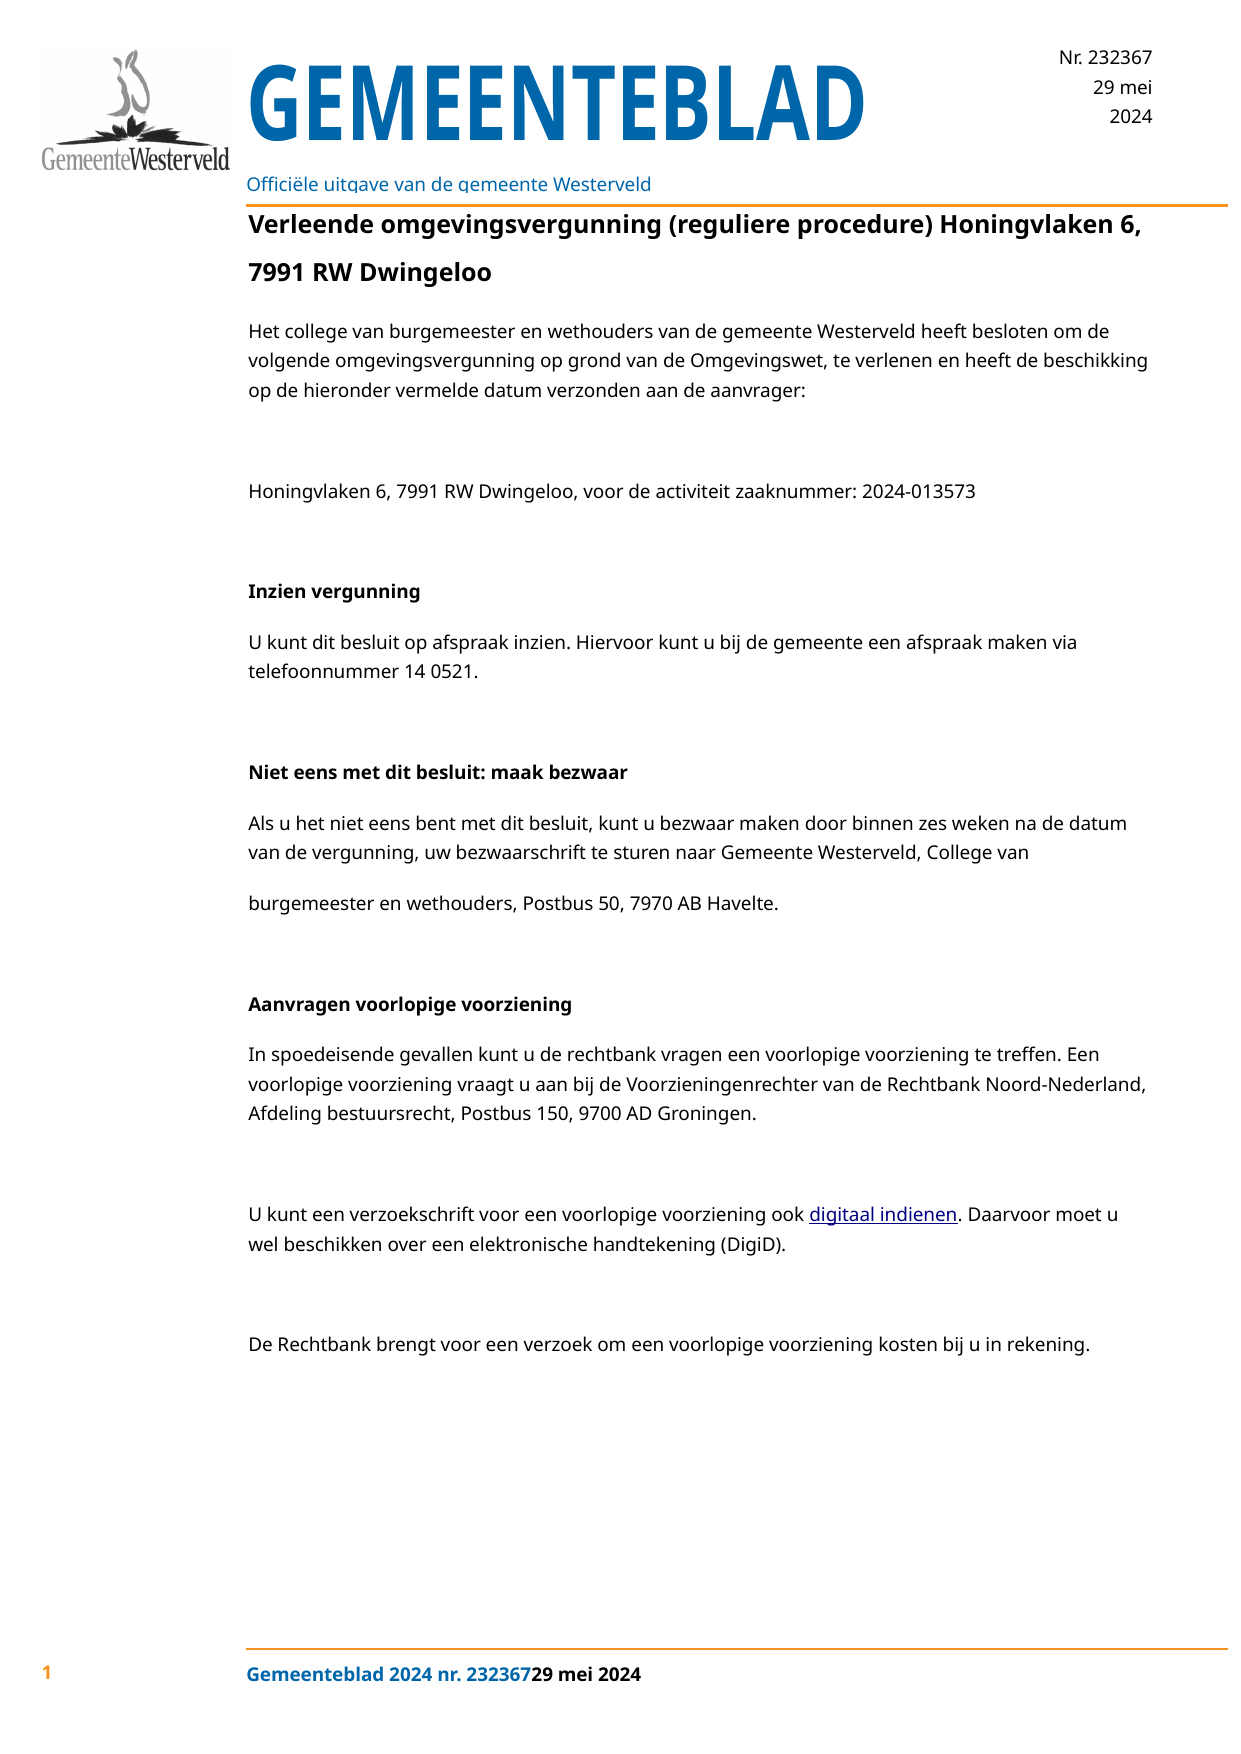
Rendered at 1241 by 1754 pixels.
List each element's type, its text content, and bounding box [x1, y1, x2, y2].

text burgemeester en wethouders, Postbus 50, 7970 AB Havelte. [248, 890, 1152, 916]
text Inzien vergunning [248, 579, 1152, 604]
text U kunt een verzoekschrift voor een voorlopige voorziening ook digitaal indienen. Daarvoor moet u wel beschikken over een elektronische handtekening (DigiD). [248, 1201, 1152, 1257]
text Aanvragen voorlopige voorziening [248, 991, 1152, 1017]
text Het college van burgemeester en wethouders van de gemeente Westerveld heeft besloten om de volgende omgevingsvergunning op grond van de Omgevingswet, te verlenen en heeft de beschikking op de hieronder vermelde datum verzonden aan de aanvrager: [248, 318, 1152, 403]
text Honingvlaken 6, 7991 RW Dwingeloo, voor de activiteit zaaknummer: 2024-013573 [248, 478, 1152, 504]
text De Rechtbank brengt voor een verzoek om een voorlopige voorziening kosten bij u in rekening. [248, 1332, 1152, 1357]
text Als u het niet eens bent met dit besluit, kunt u bezwaar maken door binnen zes weken na de datum van de vergunning, uw bezwaarschrift te sturen naar Gemeente Westerveld, College van [248, 810, 1152, 865]
picture [41, 47, 231, 172]
text In spoedeisende gevallen kunt u de rechtbank vragen een voorlopige voorziening te treffen. Een voorlopige voorziening vraagt u aan bij de Voorzieningenrechter van de Rechtbank Noord-Nederland, Afdeling bestuursrecht, Postbus 150, 9700 AD Groningen. [248, 1041, 1152, 1126]
text Verleende omgevingsvergunning (reguliere procedure) Honingvlaken 6, 7991 RW Dwingeloo [248, 207, 1152, 288]
text U kunt dit besluit op afspraak inzien. Hiervoor kunt u bij de gemeente een afspraak maken via telefoonnummer 14 0521. [248, 629, 1152, 684]
text Niet eens met dit besluit: maak bezwaar [248, 759, 1152, 785]
